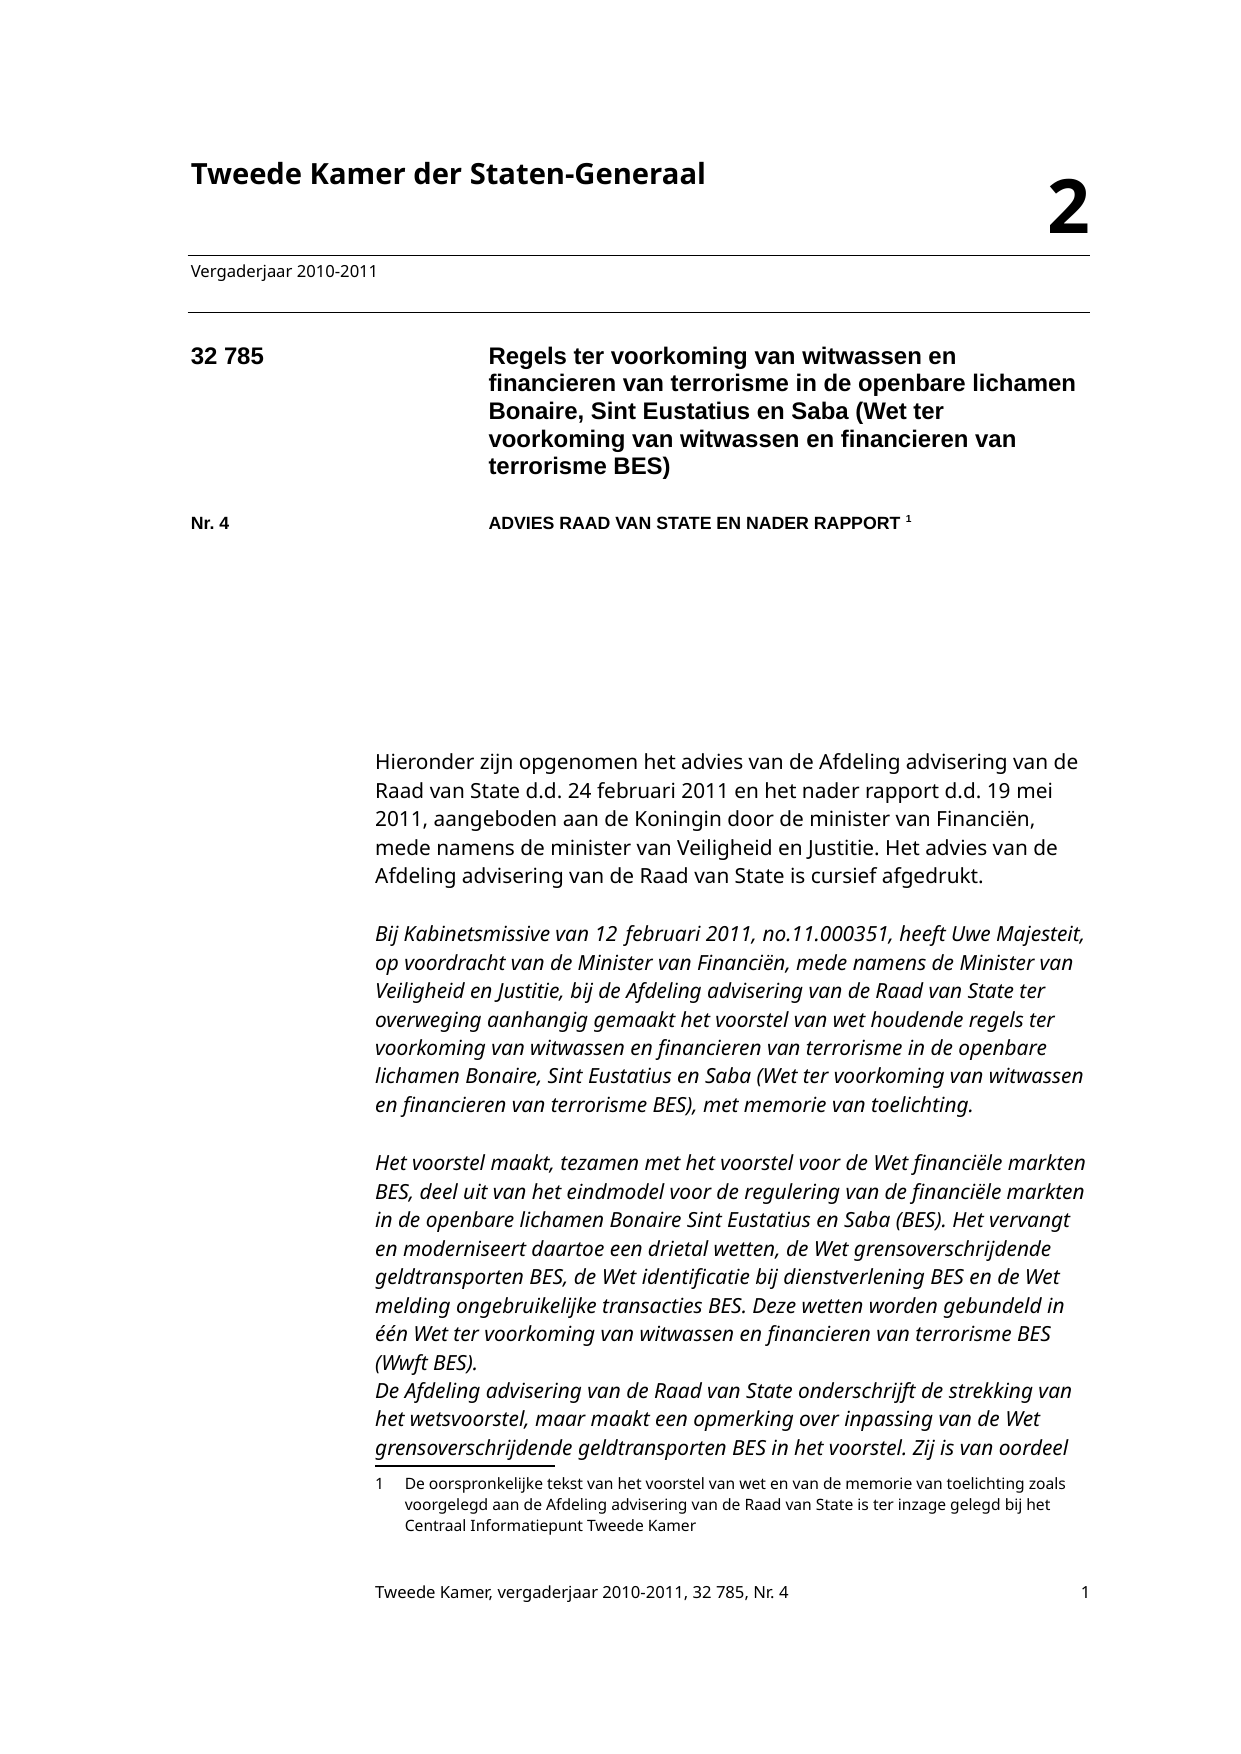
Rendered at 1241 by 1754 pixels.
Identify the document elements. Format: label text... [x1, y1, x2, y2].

table_cell 32 785 [188, 339, 485, 510]
text Hieronder zijn opgenomen het advies van de Afdeling advisering van de Raad van State d.d. 24 februari 2011 en het nader rapport d.d. 19 mei 2011, aangeboden aan de Koningin door de minister van Financiën, mede namens de minister van Veiligheid en Justitie. Het advies van de Afdeling advisering van de Raad van State is cursief afgedrukt. [375, 747, 1090, 889]
text De Afdeling advisering van de Raad van State onderschrijft de strekking van het wetsvoorstel, maar maakt een opmerking over inpassing van de Wet grensoverschrijdende geldtransporten BES in het voorstel. Zij is van oordeel [375, 1376, 1090, 1461]
text Bij Kabinetsmissive van 12 februari 2011, no.11.000351, heeft Uwe Majesteit, op voordracht van de Minister van Financiën, mede namens de Minister van Veiligheid en Justitie, bij de Afdeling advisering van de Raad van State ter overweging aanhangig gemaakt het voorstel van wet houdende regels ter voorkoming van witwassen en financieren van terrorisme in de openbare lichamen Bonaire, Sint Eustatius en Saba (Wet ter voorkoming van witwassen en financieren van terrorisme BES), met memorie van toelichting. [375, 919, 1090, 1118]
table_cell [188, 313, 485, 339]
table_header Tweede Kamer der Staten-Generaal [188, 150, 909, 255]
table_cell Regels ter voorkoming van witwassen en financieren van terrorisme in de openbare lichamen Bonaire, Sint Eustatius en Saba (Wet ter voorkoming van witwassen en financieren van terrorisme BES) [485, 339, 1090, 510]
text Het voorstel maakt, tezamen met het voorstel voor de Wet financiële markten BES, deel uit van het eindmodel voor de regulering van de financiële markten in de openbare lichamen Bonaire Sint Eustatius en Saba (BES). Het vervangt en moderniseert daartoe een drietal wetten, de Wet grensoverschrijdende geldtransporten BES, de Wet identificatie bij dienstverlening BES en de Wet melding ongebruikelijke transacties BES. Deze wetten worden gebundeld in één Wet ter voorkoming van witwassen en financieren van terrorisme BES (Wwft BES). [375, 1148, 1090, 1376]
table_cell [485, 256, 1090, 312]
table_header 2 [910, 150, 1090, 255]
table_cell [485, 313, 1090, 339]
table_cell ADVIES RAAD VAN STATE EN NADER RAPPORT [485, 510, 1090, 629]
table_cell Nr. 4 [188, 510, 485, 629]
table_cell Vergaderjaar 2010-2011 [188, 256, 485, 312]
